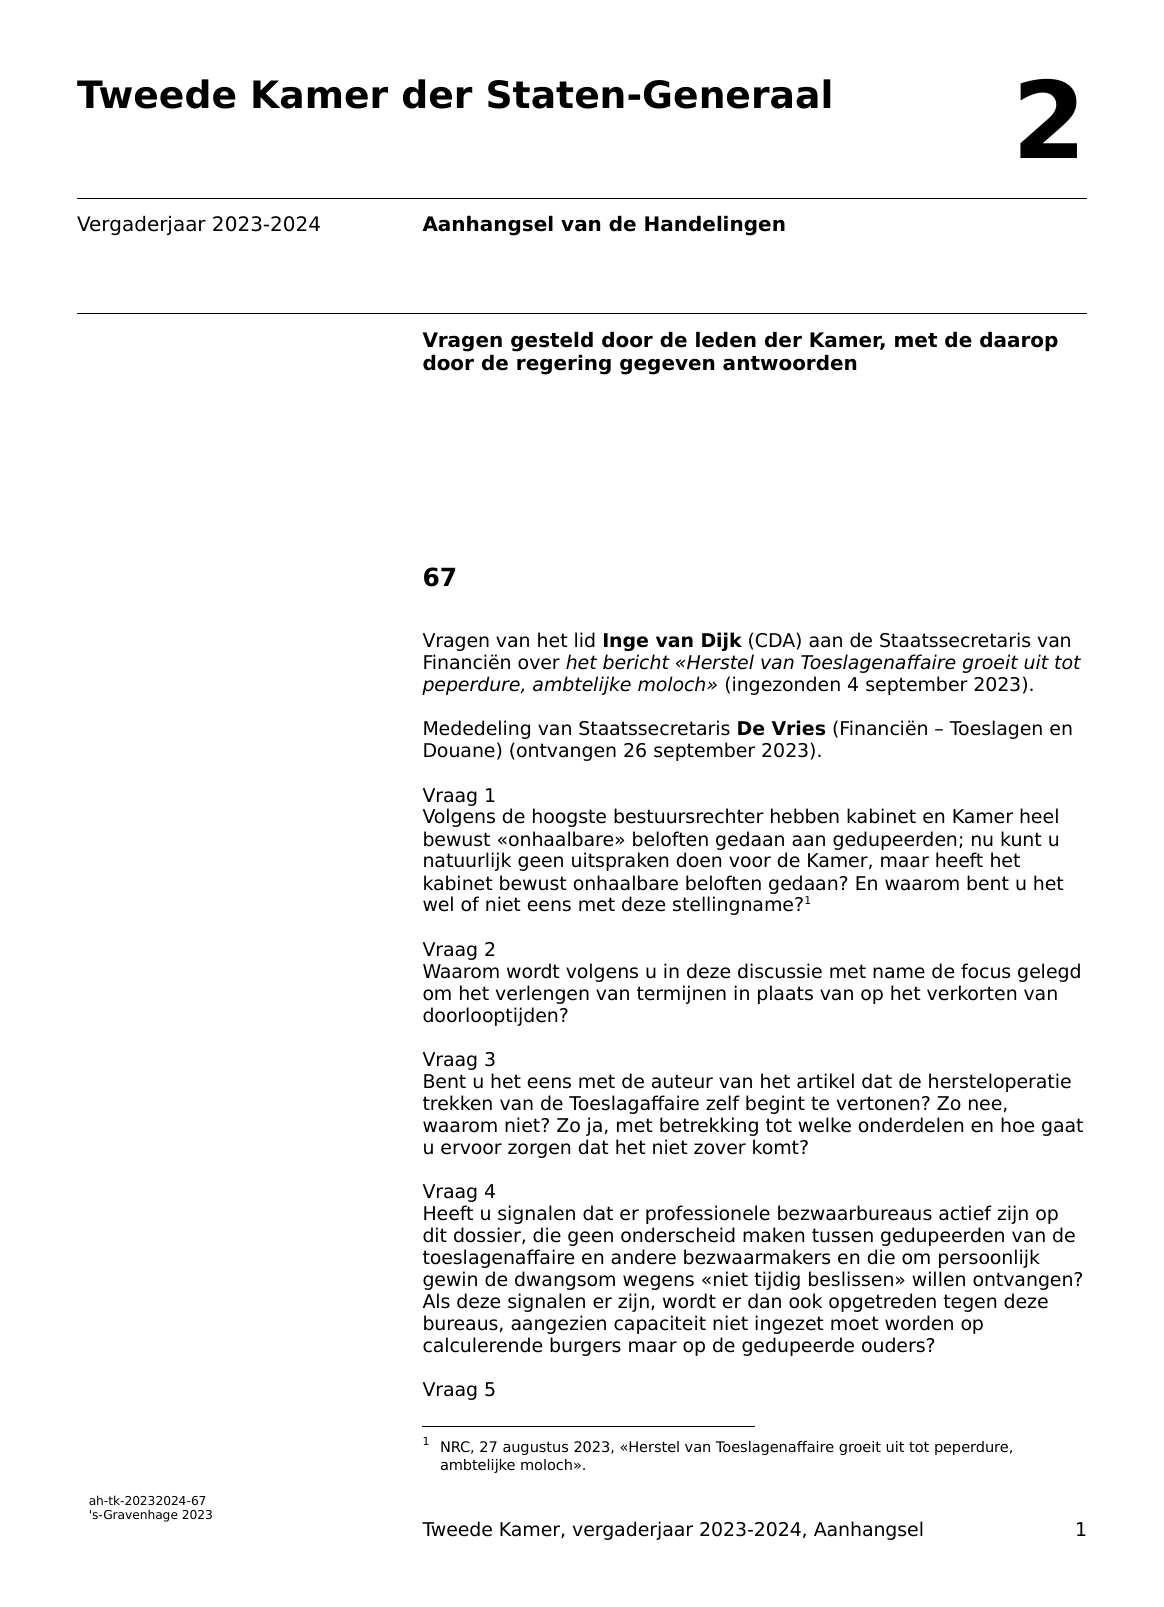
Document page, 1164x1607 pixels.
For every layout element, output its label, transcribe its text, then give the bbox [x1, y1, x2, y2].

text Bent u het eens met de auteur van het artikel dat de hersteloperatie trekken van de Toeslagaffaire zelf begint te vertonen? Zo nee, waarom niet? Zo ja, met betrekking tot welke onderdelen en hoe gaat u ervoor zorgen dat het niet zover komt? [422, 1071, 1087, 1158]
text Vraag 2 [422, 938, 1087, 961]
text Vraag 5 [422, 1379, 1087, 1401]
table_cell Aanhangsel van de Handelingen [422, 199, 1087, 313]
table_header 2 [886, 59, 1087, 198]
text 67 [422, 563, 1087, 592]
text NRC, 27 augustus 2023, «Herstel van Toeslagenaffaire groeit uit tot peperdure, ambtelijke moloch». [422, 1435, 1087, 1474]
table_cell Vergaderjaar 2023-2024 [77, 199, 422, 313]
table_cell Vragen gesteld door de leden der Kamer, met de daarop door de regering gegeven antwoorden [422, 314, 1087, 375]
text Vraag 4 [422, 1181, 1087, 1203]
text Heeft u signalen dat er professionele bezwaarbureaus actief zijn op dit dossier, die geen onderscheid maken tussen gedupeerden van de toeslagenaffaire en andere bezwaarmakers en die om persoonlijk gewin de dwangsom wegens «niet tijdig beslissen» willen ontvangen? Als deze signalen er zijn, wordt er dan ook opgetreden tegen deze bureaus, aangezien capaciteit niet ingezet moet worden op calculerende burgers maar op de gedupeerde ouders? [422, 1203, 1087, 1357]
text Mededeling van Staatssecretaris De Vries (Financiën – Toeslagen en Douane) (ontvangen 26 september 2023). [422, 718, 1087, 762]
text Volgens de hoogste bestuursrechter hebben kabinet en Kamer heel bewust «onhaalbare» beloften gedaan aan gedupeerden; nu kunt u natuurlijk geen uitspraken doen voor de Kamer, maar heeft het kabinet bewust onhaalbare beloften gedaan? En waarom bent u het wel of niet eens met deze stellingname? [422, 806, 1087, 916]
text Waarom wordt volgens u in deze discussie met name de focus gelegd om het verlengen van termijnen in plaats van op het verkorten van doorlooptijden? [422, 961, 1087, 1026]
table_cell [77, 314, 422, 375]
text Vraag 1 [422, 784, 1087, 806]
text 's-Gravenhage 2023 [88, 1508, 323, 1522]
text ah-tk-20232024-67 [88, 1494, 323, 1508]
text Vragen van het lid Inge van Dijk (CDA) aan de Staatssecretaris van Financiën over het bericht «Herstel van Toeslagenaffaire groeit uit tot peperdure, ambtelijke moloch» (ingezonden 4 september 2023). [422, 630, 1087, 696]
table_header Tweede Kamer der Staten-Generaal [77, 59, 886, 198]
text Vraag 3 [422, 1049, 1087, 1071]
